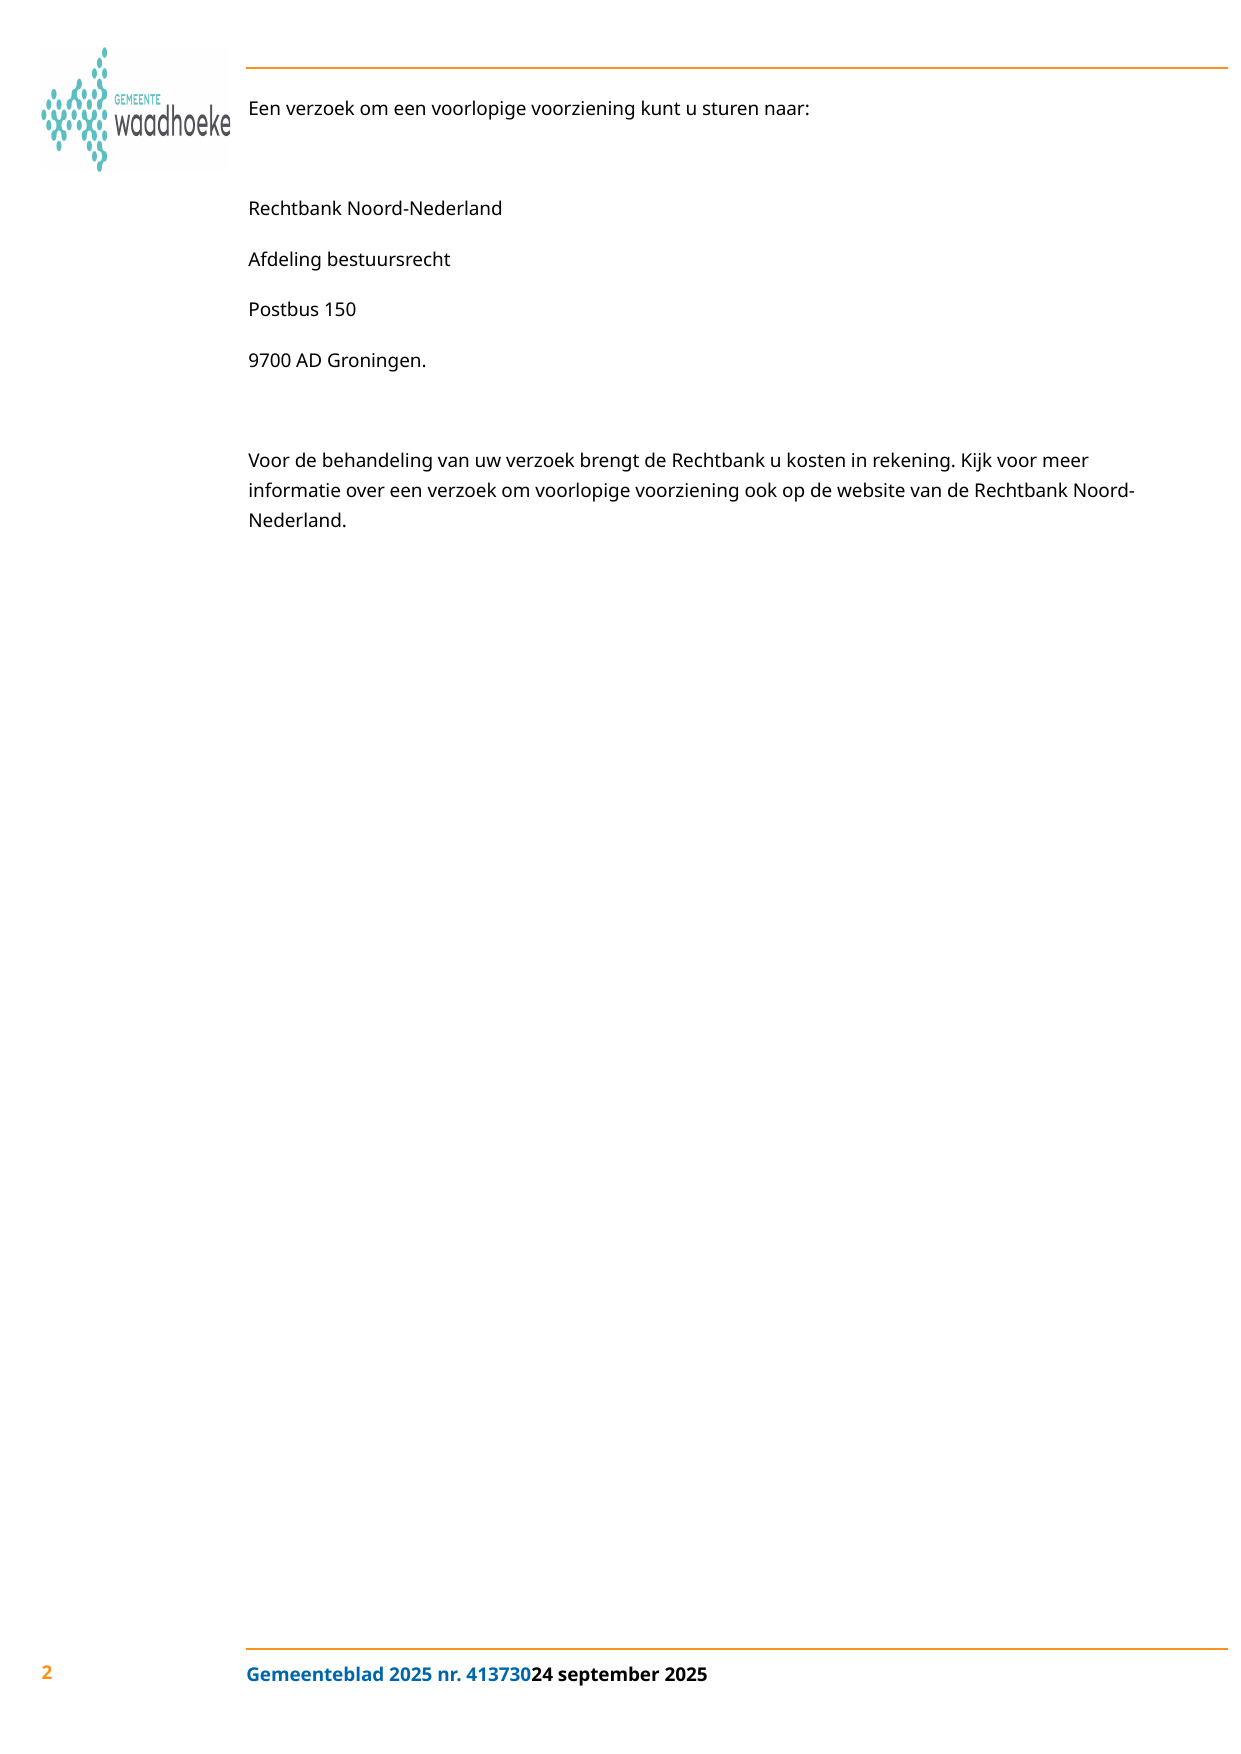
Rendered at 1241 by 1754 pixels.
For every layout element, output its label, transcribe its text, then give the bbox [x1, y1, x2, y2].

text Postbus 150 [248, 296, 1152, 322]
text 9700 AD Groningen. [248, 347, 1152, 373]
text Rechtbank Noord-Nederland [248, 196, 1152, 221]
text Afdeling bestuursrecht [248, 246, 1152, 272]
text Voor de behandeling van uw verzoek brengt de Rechtbank u kosten in rekening. Kijk voor meer informatie over een verzoek om voorlopige voorziening ook op de website van de Rechtbank Noord-Nederland. [248, 448, 1152, 533]
picture [41, 47, 231, 172]
text Een verzoek om een voorlopige voorziening kunt u sturen naar: [248, 95, 1152, 121]
